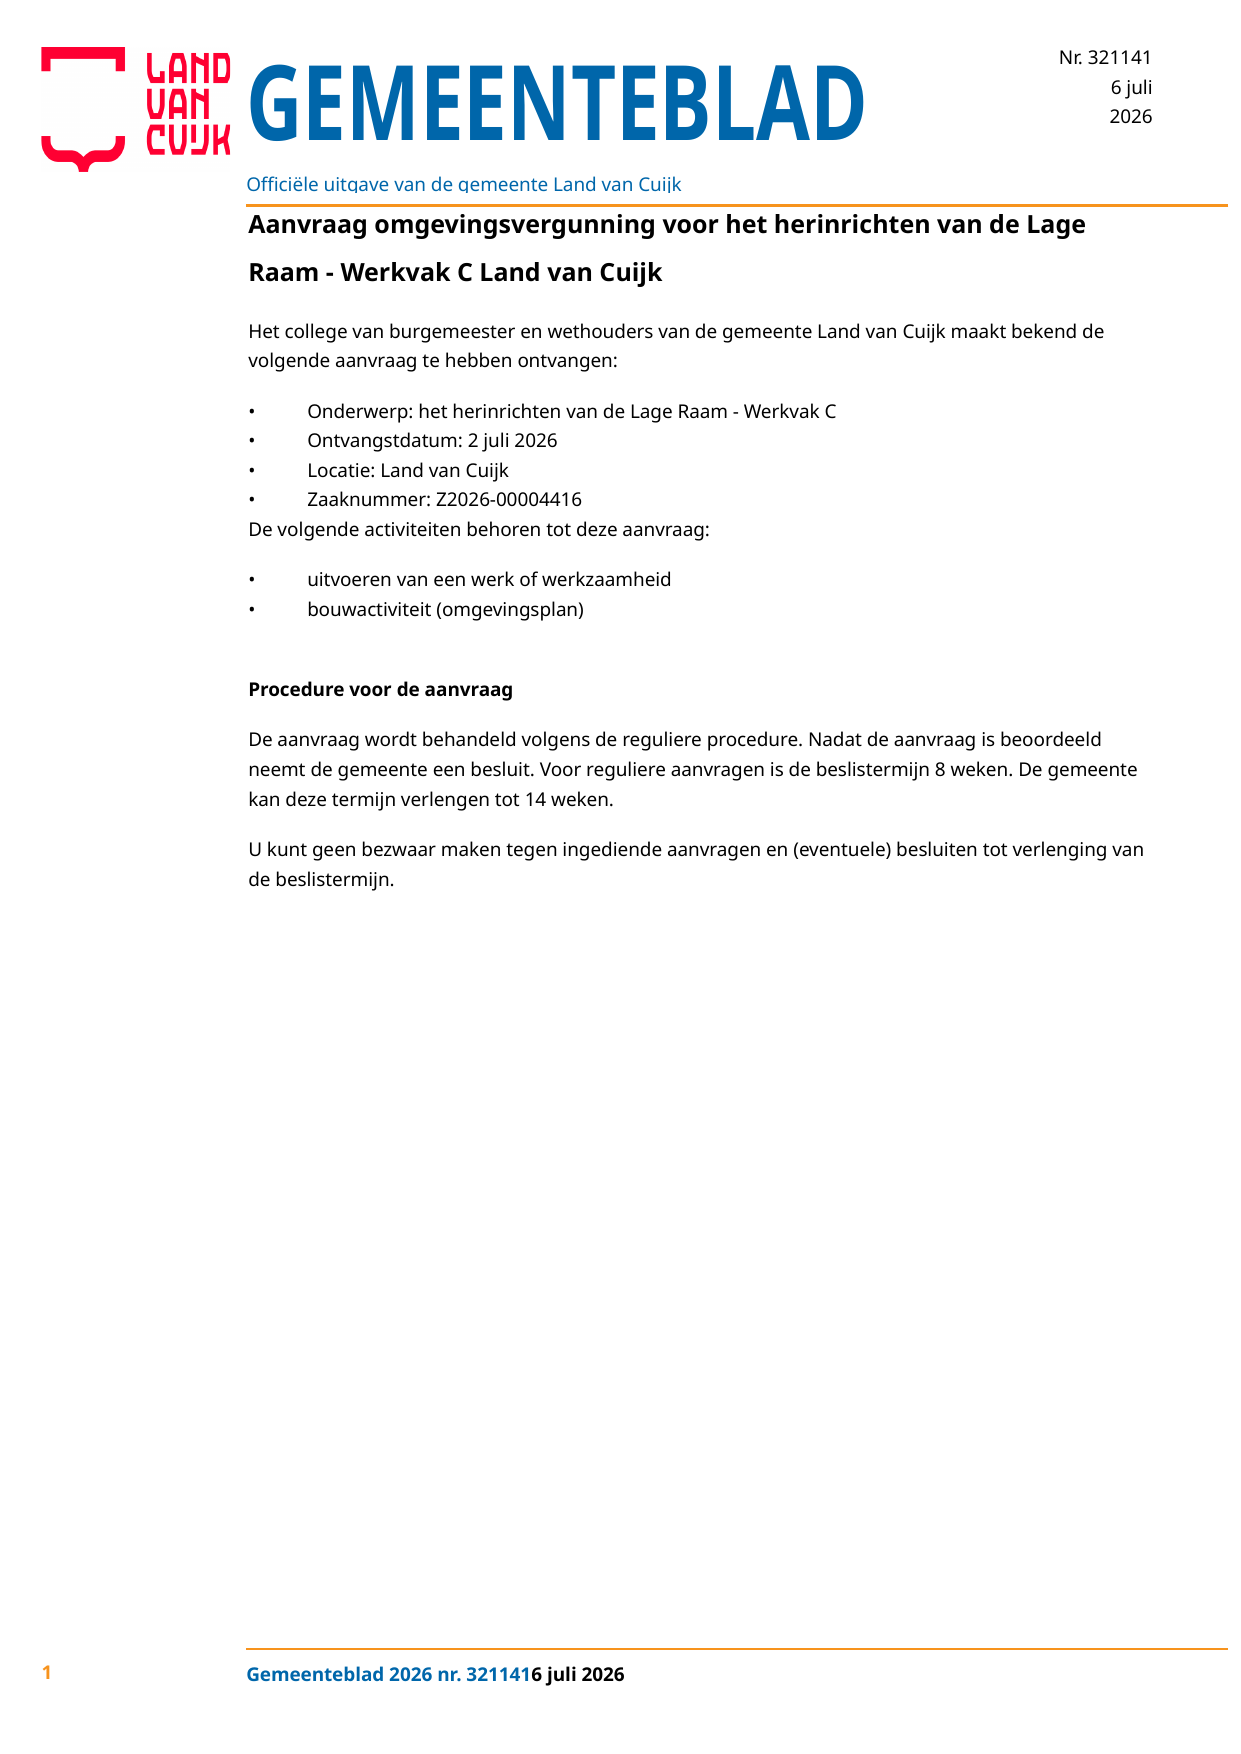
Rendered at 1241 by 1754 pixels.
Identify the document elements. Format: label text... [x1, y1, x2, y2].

list Ontvangstdatum: 2 juli 2026 [248, 427, 1152, 453]
text Aanvraag omgevingsvergunning voor het herinrichten van de Lage Raam - Werkvak C Land van Cuijk [248, 207, 1152, 288]
picture [41, 47, 231, 172]
list Zaaknummer: Z2026-00004416 [248, 487, 1152, 512]
text Het college van burgemeester en wethouders van de gemeente Land van Cuijk maakt bekend de volgende aanvraag te hebben ontvangen: [248, 318, 1152, 373]
list uitvoeren van een werk of werkzaamheid [248, 567, 1152, 592]
text Procedure voor de aanvraag [248, 676, 1152, 702]
text De volgende activiteiten behoren tot deze aanvraag: [248, 516, 1152, 542]
list bouwactiviteit (omgevingsplan) [248, 596, 1152, 622]
list Onderwerp: het herinrichten van de Lage Raam - Werkvak C [248, 398, 1152, 424]
text U kunt geen bezwaar maken tegen ingediende aanvragen en (eventuele) besluiten tot verlenging van de beslistermijn. [248, 836, 1152, 892]
list Locatie: Land van Cuijk [248, 457, 1152, 483]
text De aanvraag wordt behandeld volgens de reguliere procedure. Nadat de aanvraag is beoordeeld neemt de gemeente een besluit. Voor reguliere aanvragen is de beslistermijn 8 weken. De gemeente kan deze termijn verlengen tot 14 weken. [248, 727, 1152, 812]
